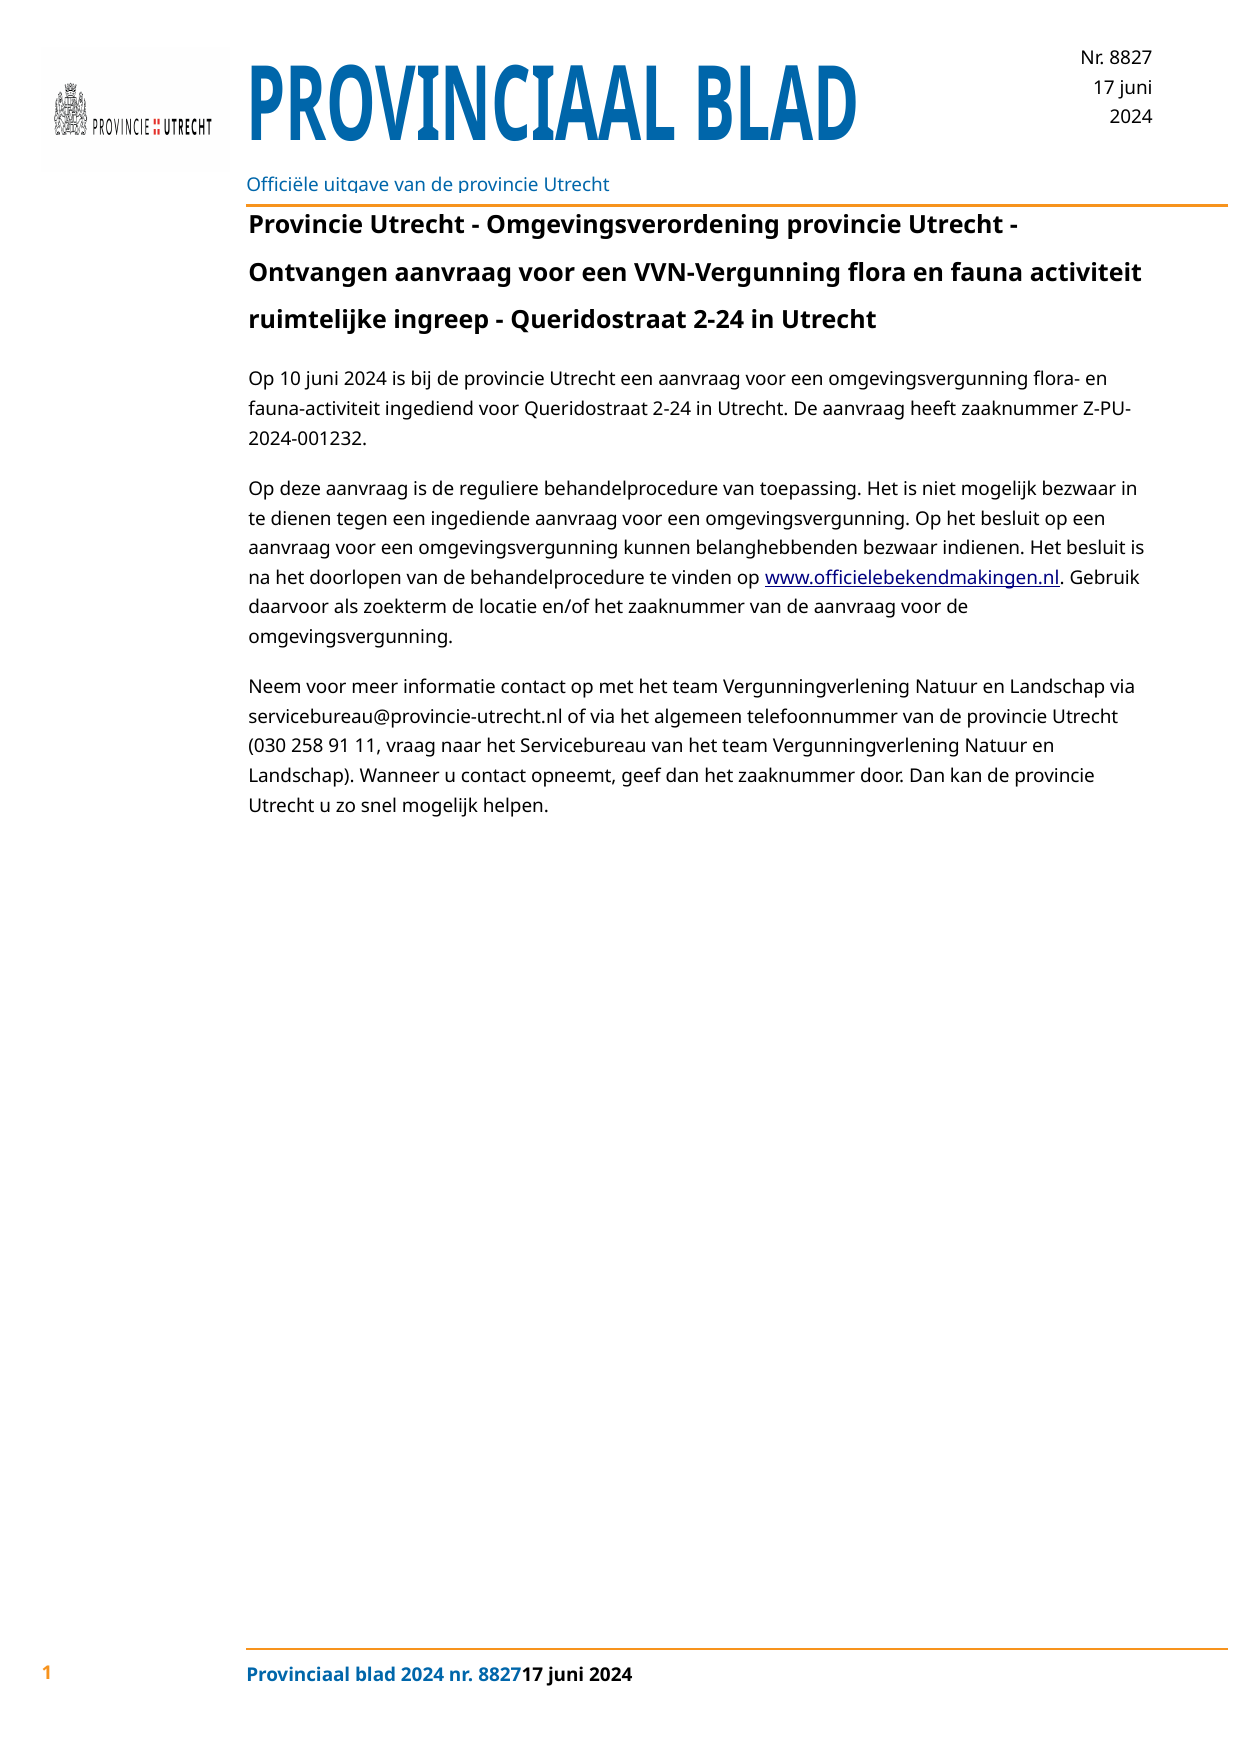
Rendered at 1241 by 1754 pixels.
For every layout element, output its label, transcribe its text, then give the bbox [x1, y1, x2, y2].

picture [41, 47, 231, 172]
text Provincie Utrecht - Omgevingsverordening provincie Utrecht - Ontvangen aanvraag voor een VVN-Vergunning flora en fauna activiteit ruimtelijke ingreep - Queridostraat 2-24 in Utrecht [248, 207, 1152, 336]
text Op 10 juni 2024 is bij de provincie Utrecht een aanvraag voor een omgevingsvergunning flora- en fauna-activiteit ingediend voor Queridostraat 2-24 in Utrecht. De aanvraag heeft zaaknummer Z-PU-2024-001232. [248, 366, 1152, 450]
text Op deze aanvraag is de reguliere behandelprocedure van toepassing. Het is niet mogelijk bezwaar in te dienen tegen een ingediende aanvraag voor een omgevingsvergunning. Op het besluit op een aanvraag voor een omgevingsvergunning kunnen belanghebbenden bezwaar indienen. Het besluit is na het doorlopen van de behandelprocedure te vinden op www.officielebekendmakingen.nl. Gebruik daarvoor als zoekterm de locatie en/of het zaaknummer van de aanvraag voor de omgevingsvergunning. [248, 475, 1152, 649]
text Neem voor meer informatie contact op met het team Vergunningverlening Natuur en Landschap via servicebureau@provincie-utrecht.nl of via het algemeen telefoonnummer van de provincie Utrecht (030 258 91 11, vraag naar het Servicebureau van het team Vergunningverlening Natuur en Landschap). Wanneer u contact opneemt, geef dan het zaaknummer door. Dan kan de provincie Utrecht u zo snel mogelijk helpen. [248, 673, 1152, 817]
